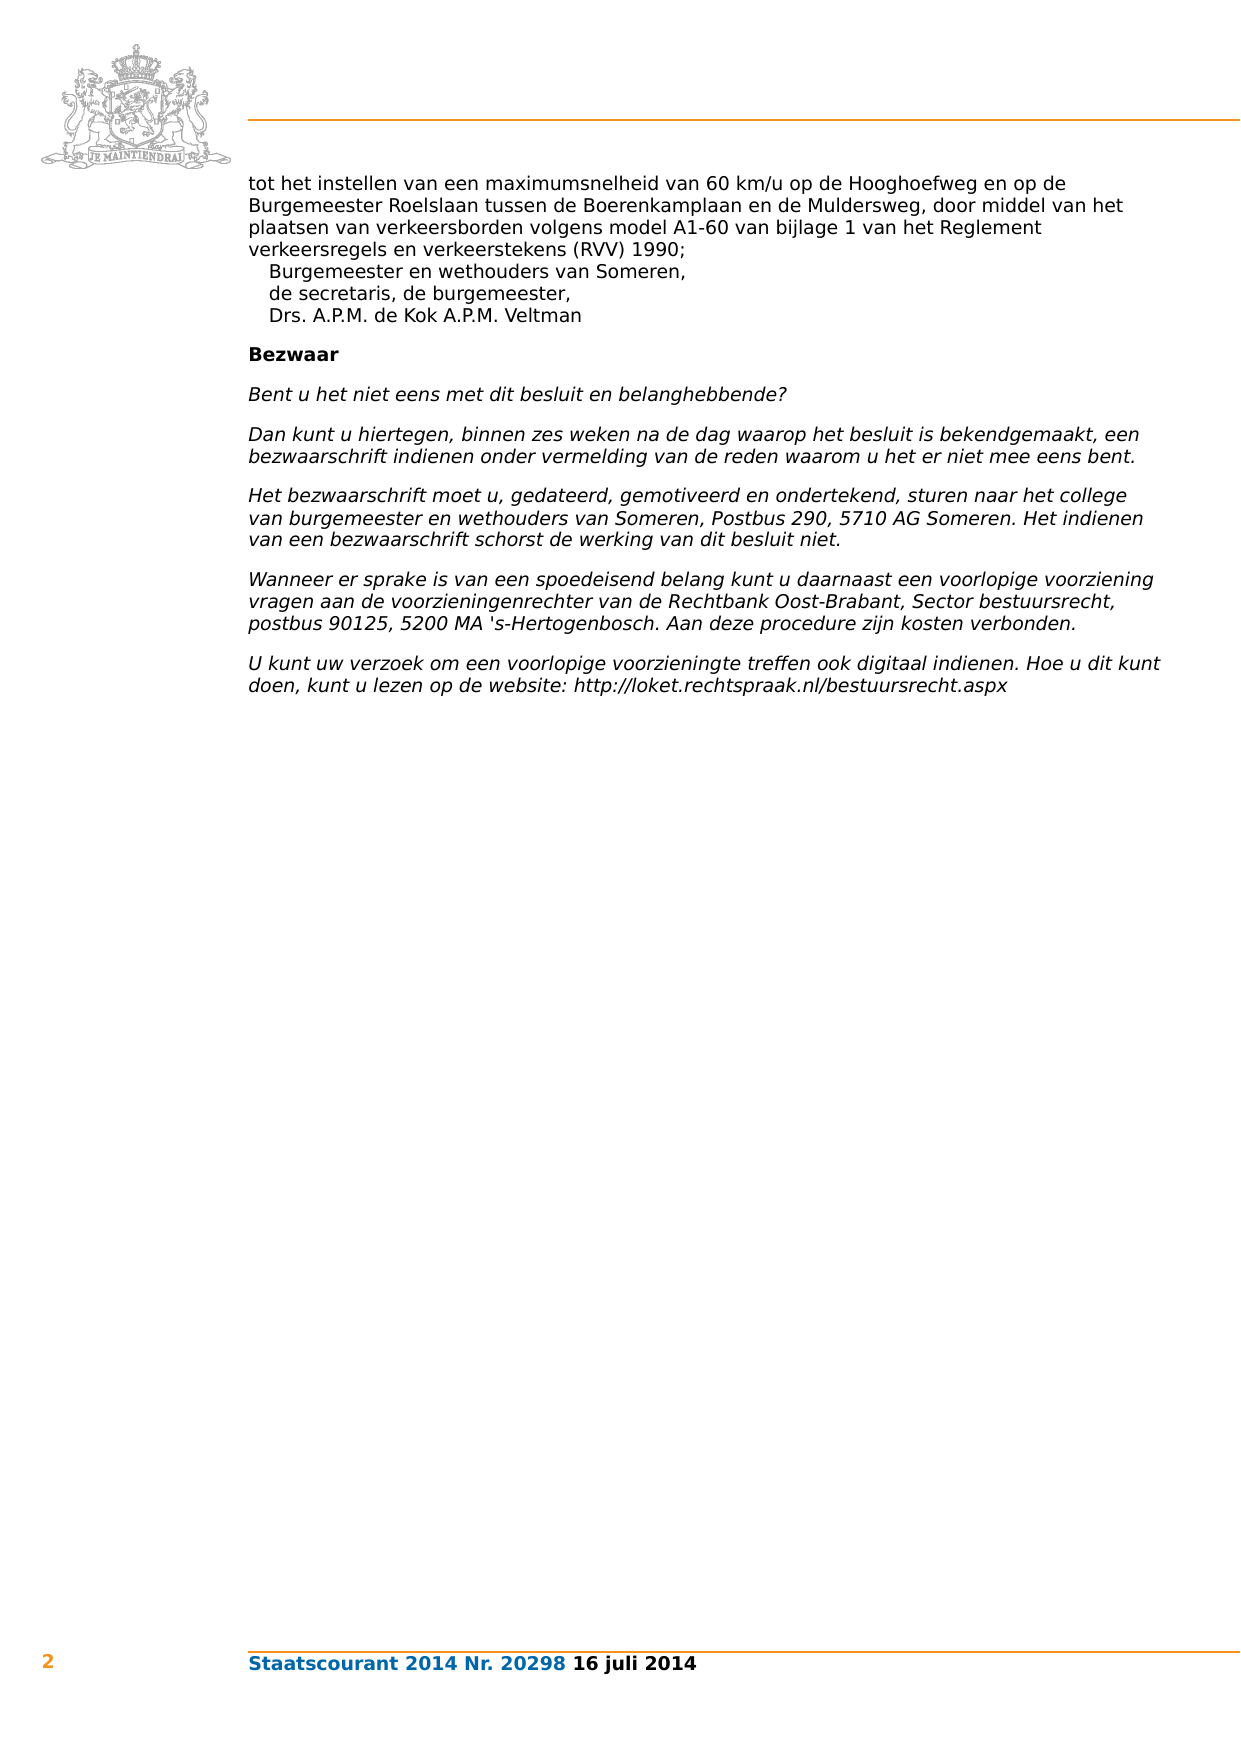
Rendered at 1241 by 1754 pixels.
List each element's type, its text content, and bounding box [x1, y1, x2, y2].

picture [41, 44, 231, 169]
text Burgemeester en wethouders van Someren, [248, 261, 1163, 283]
subtitle Dan kunt u hiertegen, binnen zes weken na de dag waarop het besluit is bekendgemaakt, een bezwaarschrift indienen onder vermelding van de reden waarom u het er niet mee eens bent. [248, 424, 1163, 468]
subtitle Het bezwaarschrift moet u, gedateerd, gemotiveerd en ondertekend, sturen naar het college van burgemeester en wethouders van Someren, Postbus 290, 5710 AG Someren. Het indienen van een bezwaarschrift schorst de werking van dit besluit niet. [248, 485, 1163, 551]
text tot het instellen van een maximumsnelheid van 60 km/u op de Hooghoefweg en op de Burgemeester Roelslaan tussen de Boerenkamplaan en de Muldersweg, door middel van het plaatsen van verkeersborden volgens model A1-60 van bijlage 1 van het Reglement verkeersregels en verkeerstekens (RVV) 1990; [248, 173, 1163, 261]
subtitle Wanneer er sprake is van een spoedeisend belang kunt u daarnaast een voorlopige voorziening vragen aan de voorzieningenrechter van de Rechtbank Oost-Brabant, Sector bestuursrecht, postbus 90125, 5200 MA 's-Hertogenbosch. Aan deze procedure zijn kosten verbonden. [248, 569, 1163, 635]
subtitle Bezwaar [248, 344, 1163, 366]
subtitle Bent u het niet eens met dit besluit en belanghebbende? [248, 384, 1163, 406]
subtitle U kunt uw verzoek om een voorlopige voorzieningte treffen ook digitaal indienen. Hoe u dit kunt doen, kunt u lezen op de website: http://loket.rechtspraak.nl/bestuursrecht.aspx [248, 653, 1163, 697]
text Drs. A.P.M. de Kok A.P.M. Veltman [248, 305, 1163, 327]
text de secretaris, de burgemeester, [248, 283, 1163, 305]
